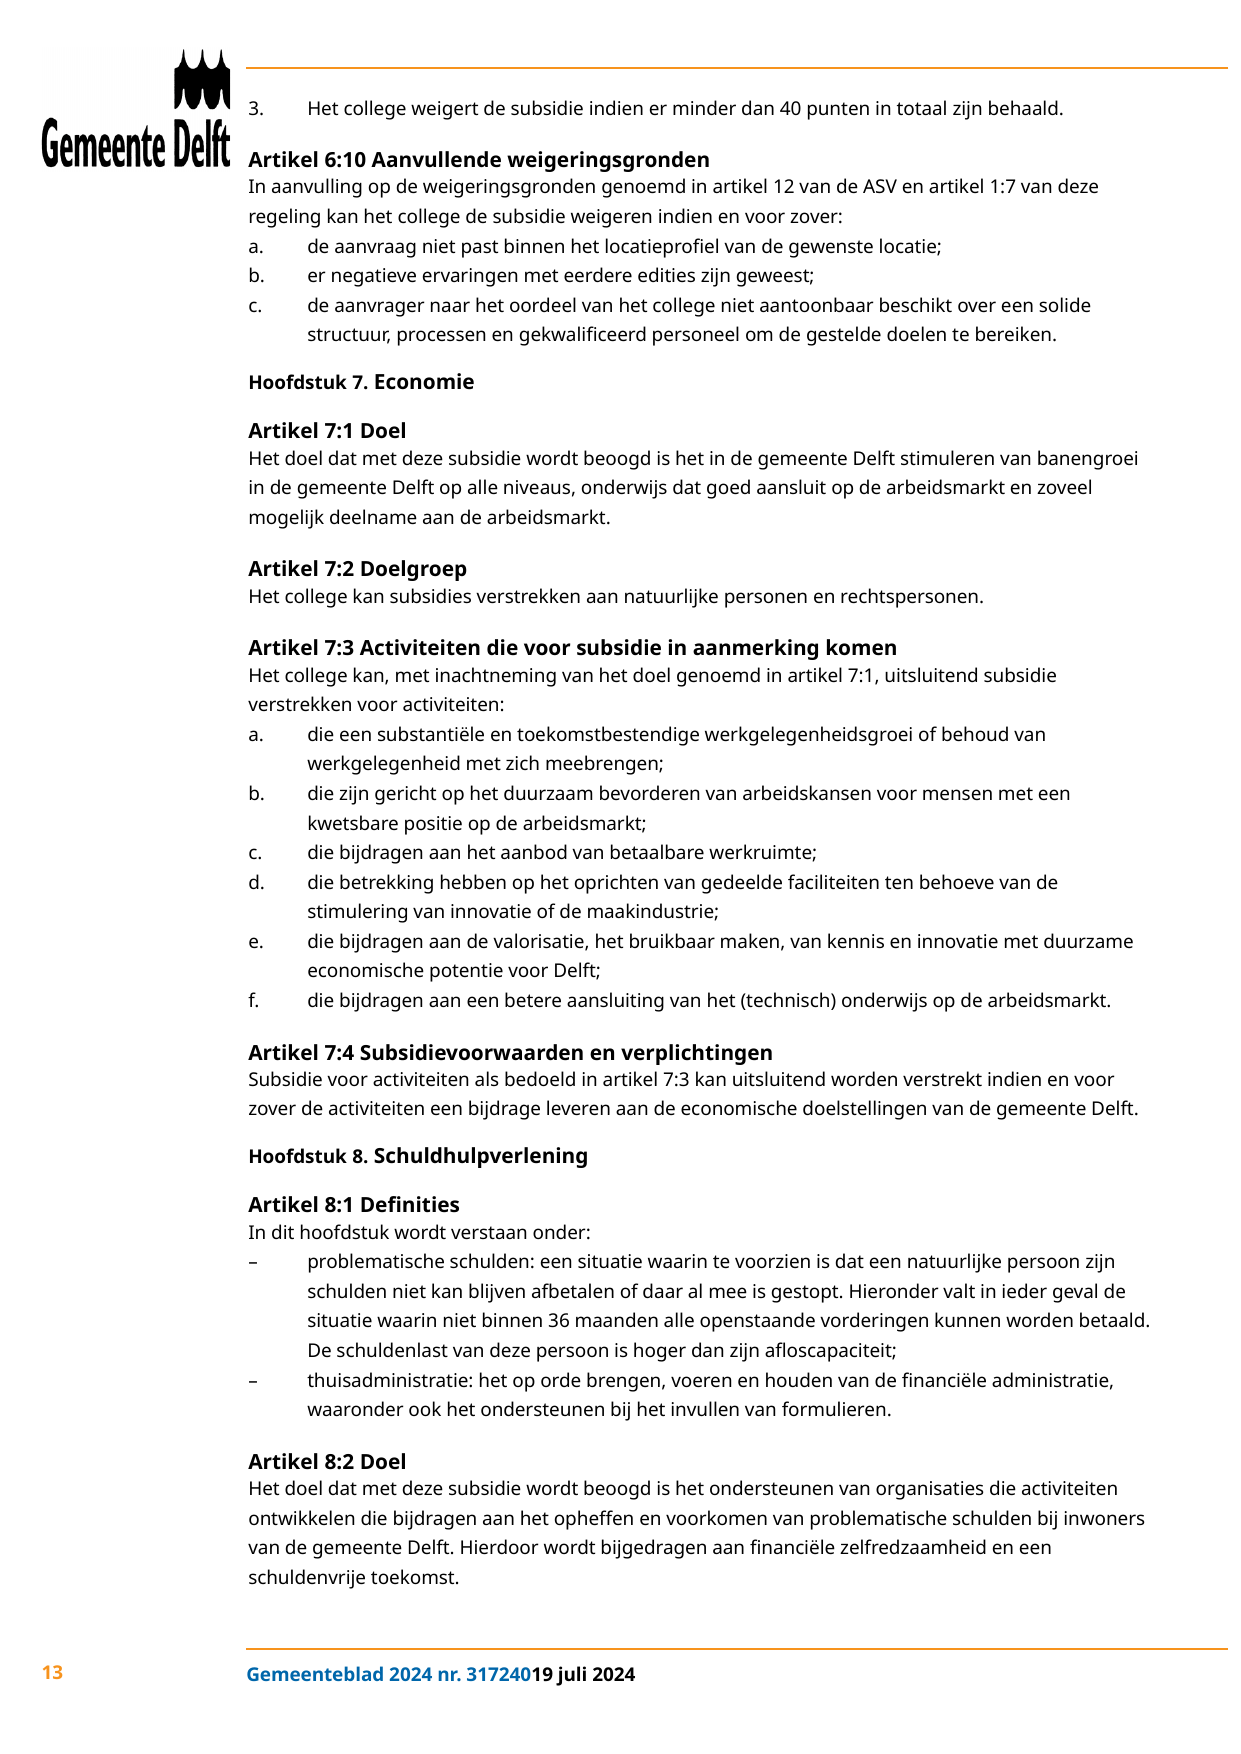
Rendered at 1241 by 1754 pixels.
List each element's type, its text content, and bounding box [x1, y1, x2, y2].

list Het college weigert de subsidie indien er minder dan 40 punten in totaal zijn behaald. [248, 95, 1152, 121]
text Het doel dat met deze subsidie wordt beoogd is het in de gemeente Delft stimuleren van banengroei in de gemeente Delft op alle niveaus, onderwijs dat goed aansluit op de arbeidsmarkt en zoveel mogelijk deelname aan de arbeidsmarkt. [248, 445, 1152, 530]
text Subsidie voor activiteiten als bedoeld in artikel 7:3 kan uitsluitend worden verstrekt indien en voor zover de activiteiten een bijdrage leveren aan de economische doelstellingen van de gemeente Delft. [248, 1066, 1152, 1121]
text Hoofdstuk 8. Schuldhulpverlening [248, 1141, 1152, 1170]
list die een substantiële en toekomstbestendige werkgelegenheidsgroei of behoud van werkgelegenheid met zich meebrengen; [248, 721, 1152, 776]
list thuisadministratie: het op orde brengen, voeren en houden van de financiële administratie, waaronder ook het ondersteunen bij het invullen van formulieren. [248, 1367, 1152, 1422]
text Het college kan subsidies verstrekken aan natuurlijke personen en rechtspersonen. [248, 583, 1152, 609]
text In dit hoofdstuk wordt verstaan onder: [248, 1219, 1152, 1245]
list die bijdragen aan het aanbod van betaalbare werkruimte; [248, 839, 1152, 865]
text Artikel 7:3 Activiteiten die voor subsidie in aanmerking komen [248, 633, 1152, 662]
list er negatieve ervaringen met eerdere edities zijn geweest; [248, 262, 1152, 288]
text Het doel dat met deze subsidie wordt beoogd is het ondersteunen van organisaties die activiteiten ontwikkelen die bijdragen aan het opheffen en voorkomen van problematische schulden bij inwoners van de gemeente Delft. Hierdoor wordt bijgedragen aan financiële zelfredzaamheid en een schuldenvrije toekomst. [248, 1475, 1152, 1590]
text Artikel 8:1 Definities [248, 1191, 1152, 1219]
list de aanvrager naar het oordeel van het college niet aantoonbaar beschikt over een solide structuur, processen en gekwalificeerd personeel om de gestelde doelen te bereiken. [248, 292, 1152, 347]
list die betrekking hebben op het oprichten van gedeelde faciliteiten ten behoeve van de stimulering van innovatie of de maakindustrie; [248, 869, 1152, 924]
text Artikel 7:4 Subsidievoorwaarden en verplichtingen [248, 1038, 1152, 1066]
text Artikel 7:1 Doel [248, 416, 1152, 445]
list die zijn gericht op het duurzaam bevorderen van arbeidskansen voor mensen met een kwetsbare positie op de arbeidsmarkt; [248, 780, 1152, 835]
list problematische schulden: een situatie waarin te voorzien is dat een natuurlijke persoon zijn schulden niet kan blijven afbetalen of daar al mee is gestopt. Hieronder valt in ieder geval de situatie waarin niet binnen 36 maanden alle openstaande vorderingen kunnen worden betaald. De schuldenlast van deze persoon is hoger dan zijn afloscapaciteit; [248, 1248, 1152, 1363]
text Artikel 7:2 Doelgroep [248, 554, 1152, 583]
picture [41, 47, 231, 172]
text In aanvulling op de weigeringsgronden genoemd in artikel 12 van de ASV en artikel 1:7 van deze regeling kan het college de subsidie weigeren indien en voor zover: [248, 174, 1152, 229]
text Artikel 6:10 Aanvullende weigeringsgronden [248, 145, 1152, 174]
text Hoofdstuk 7. Economie [248, 367, 1152, 396]
list die bijdragen aan de valorisatie, het bruikbaar maken, van kennis en innovatie met duurzame economische potentie voor Delft; [248, 928, 1152, 983]
text Artikel 8:2 Doel [248, 1447, 1152, 1475]
list de aanvraag niet past binnen het locatieprofiel van de gewenste locatie; [248, 233, 1152, 258]
list die bijdragen aan een betere aansluiting van het (technisch) onderwijs op de arbeidsmarkt. [248, 987, 1152, 1013]
text Het college kan, met inachtneming van het doel genoemd in artikel 7:1, uitsluitend subsidie verstrekken voor activiteiten: [248, 662, 1152, 717]
